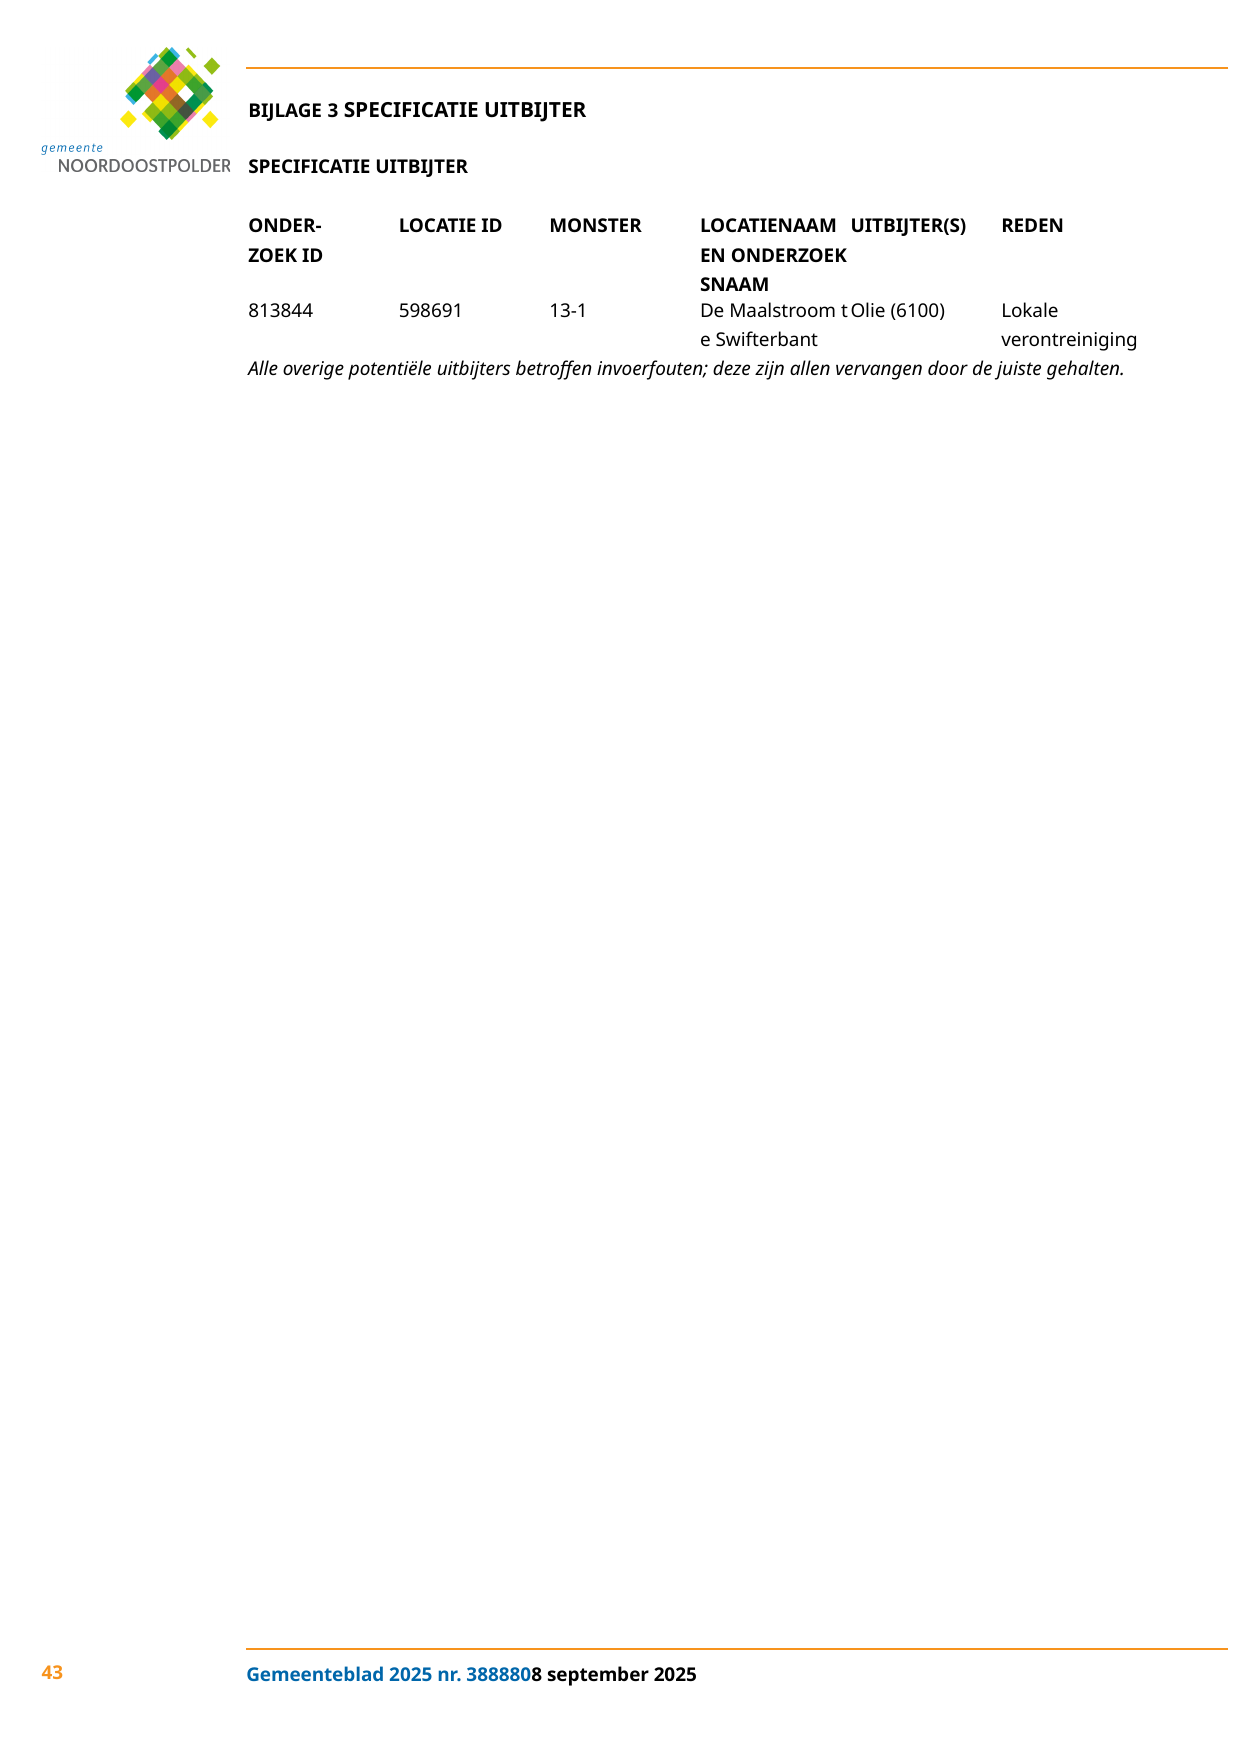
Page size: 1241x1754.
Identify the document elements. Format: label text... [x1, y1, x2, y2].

text BIJLAGE 3 SPECIFICATIE UITBIJTER [248, 95, 1152, 123]
picture [41, 47, 231, 172]
table_header UITBIJTER(S) [850, 212, 1001, 297]
table_cell 598691 [399, 297, 549, 352]
table_header ONDER- ZOEK ID [248, 212, 398, 297]
table_cell 13-1 [549, 297, 700, 352]
table_header LOCATIENAAM EN ONDERZOEKSNAAM [700, 212, 850, 297]
table_header MONSTER [549, 212, 700, 297]
table_cell De Maalstroom te Swifterbant [700, 297, 850, 352]
table_header REDEN [1001, 212, 1152, 297]
table_header LOCATIE ID [399, 212, 549, 297]
table_cell Lokale verontreiniging [1001, 297, 1152, 352]
text Alle overige potentiële uitbijters betroffen invoerfouten; deze zijn allen vervangen door de juiste gehalten. [248, 356, 1152, 381]
text SPECIFICATIE UITBIJTER [248, 153, 1152, 179]
table_cell Olie (6100) [850, 297, 1001, 352]
table_cell 813844 [248, 297, 398, 352]
